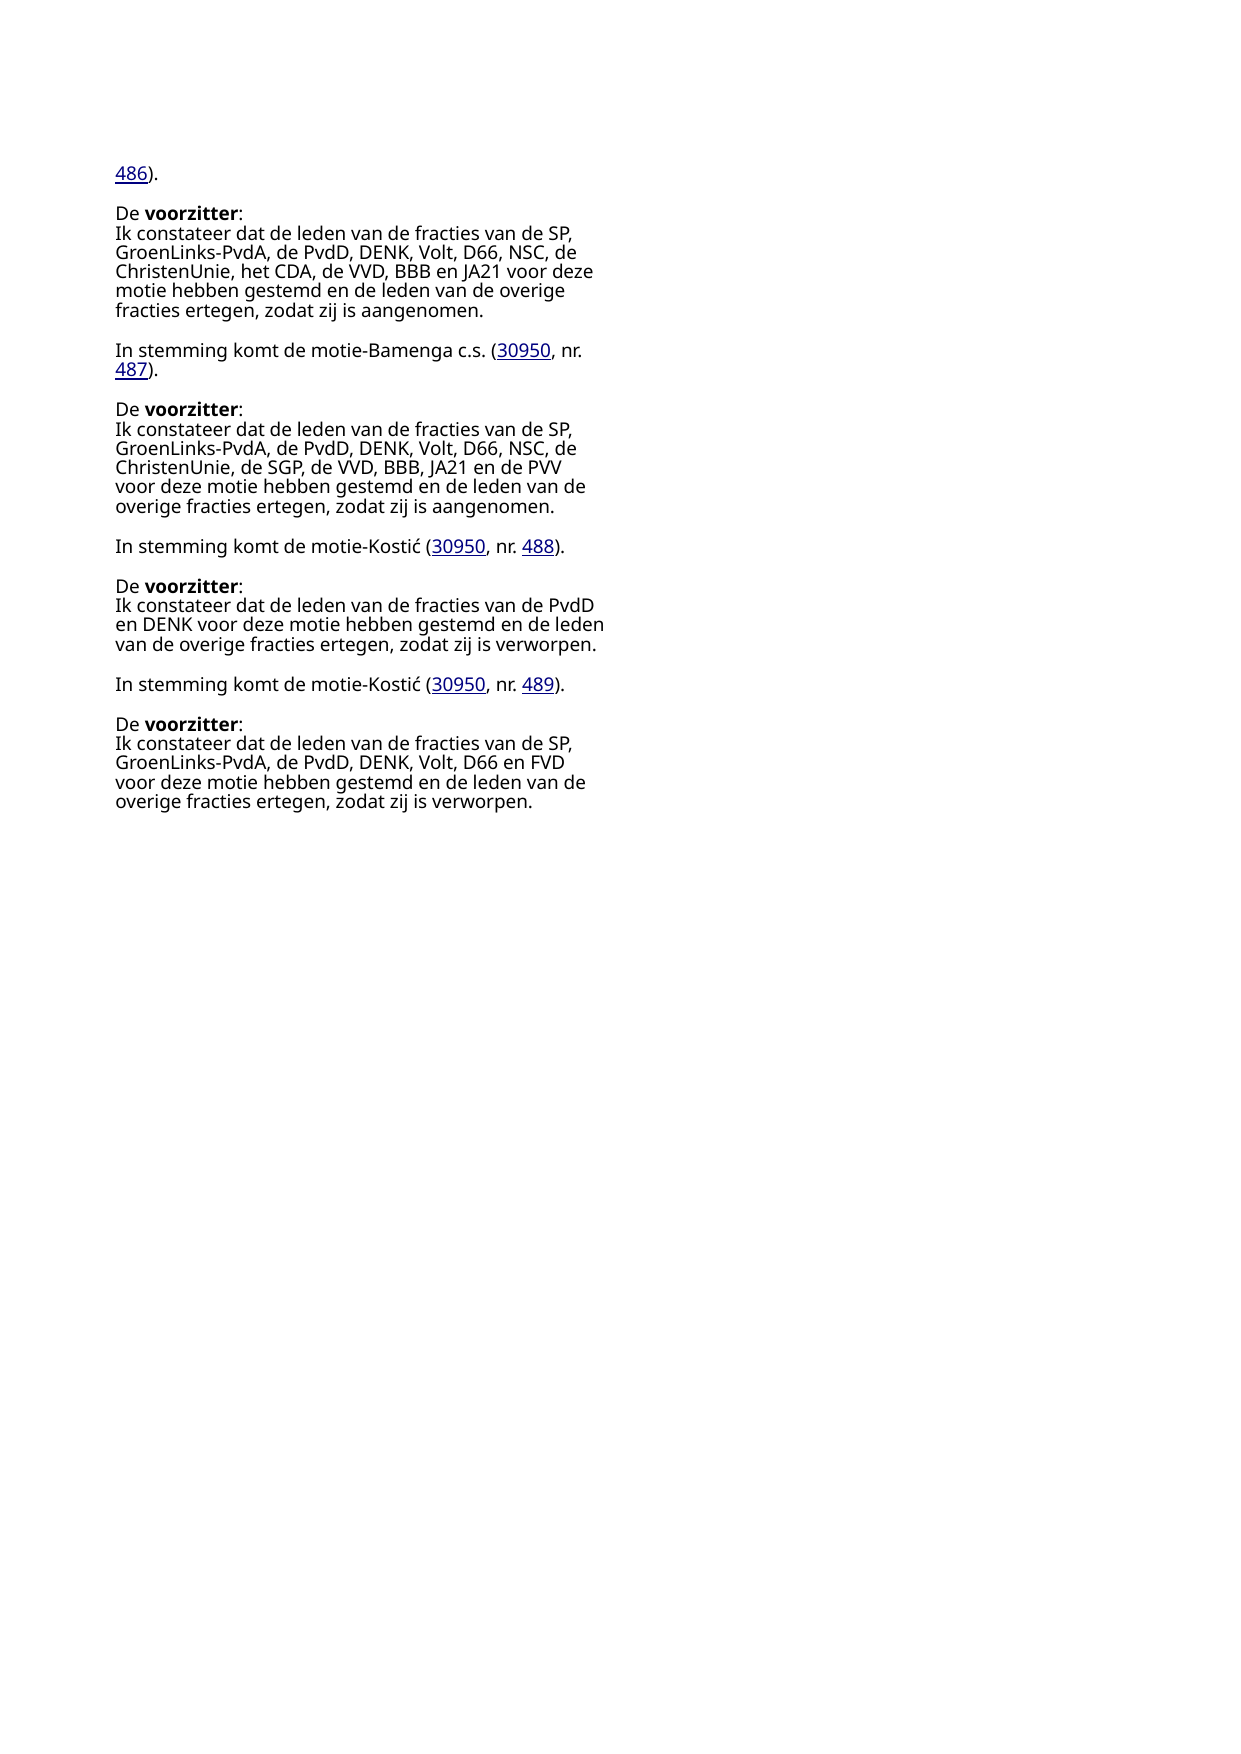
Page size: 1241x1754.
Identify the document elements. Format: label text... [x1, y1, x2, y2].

text Ik constateer dat de leden van de fracties van de SP, GroenLinks-PvdA, de PvdD, DENK, Volt, D66 en FVD voor deze motie hebben gestemd en de leden van de overige fracties ertegen, zodat zij is verworpen. [115, 735, 605, 812]
text De voorzitter: [115, 578, 605, 597]
text De voorzitter: [115, 716, 605, 735]
text De voorzitter: [115, 205, 605, 225]
text Ik constateer dat de leden van de fracties van de SP, GroenLinks-PvdA, de PvdD, DENK, Volt, D66, NSC, de ChristenUnie, het CDA, de VVD, BBB en JA21 voor deze motie hebben gestemd en de leden van de overige fracties ertegen, zodat zij is aangenomen. [115, 225, 605, 321]
text In stemming komt de motie-Kostić (30950, nr. 489). [115, 676, 605, 695]
text Ik constateer dat de leden van de fracties van de PvdD en DENK voor deze motie hebben gestemd en de leden van de overige fracties ertegen, zodat zij is verworpen. [115, 597, 605, 655]
text Ik constateer dat de leden van de fracties van de SP, GroenLinks-PvdA, de PvdD, DENK, Volt, D66, NSC, de ChristenUnie, de SGP, de VVD, BBB, JA21 en de PVV voor deze motie hebben gestemd en de leden van de overige fracties ertegen, zodat zij is aangenomen. [115, 421, 605, 517]
text De voorzitter: [115, 401, 605, 421]
text 486). [115, 165, 605, 184]
text In stemming komt de motie-Bamenga c.s. (30950, nr. 487). [115, 342, 605, 380]
text In stemming komt de motie-Kostić (30950, nr. 488). [115, 538, 605, 557]
